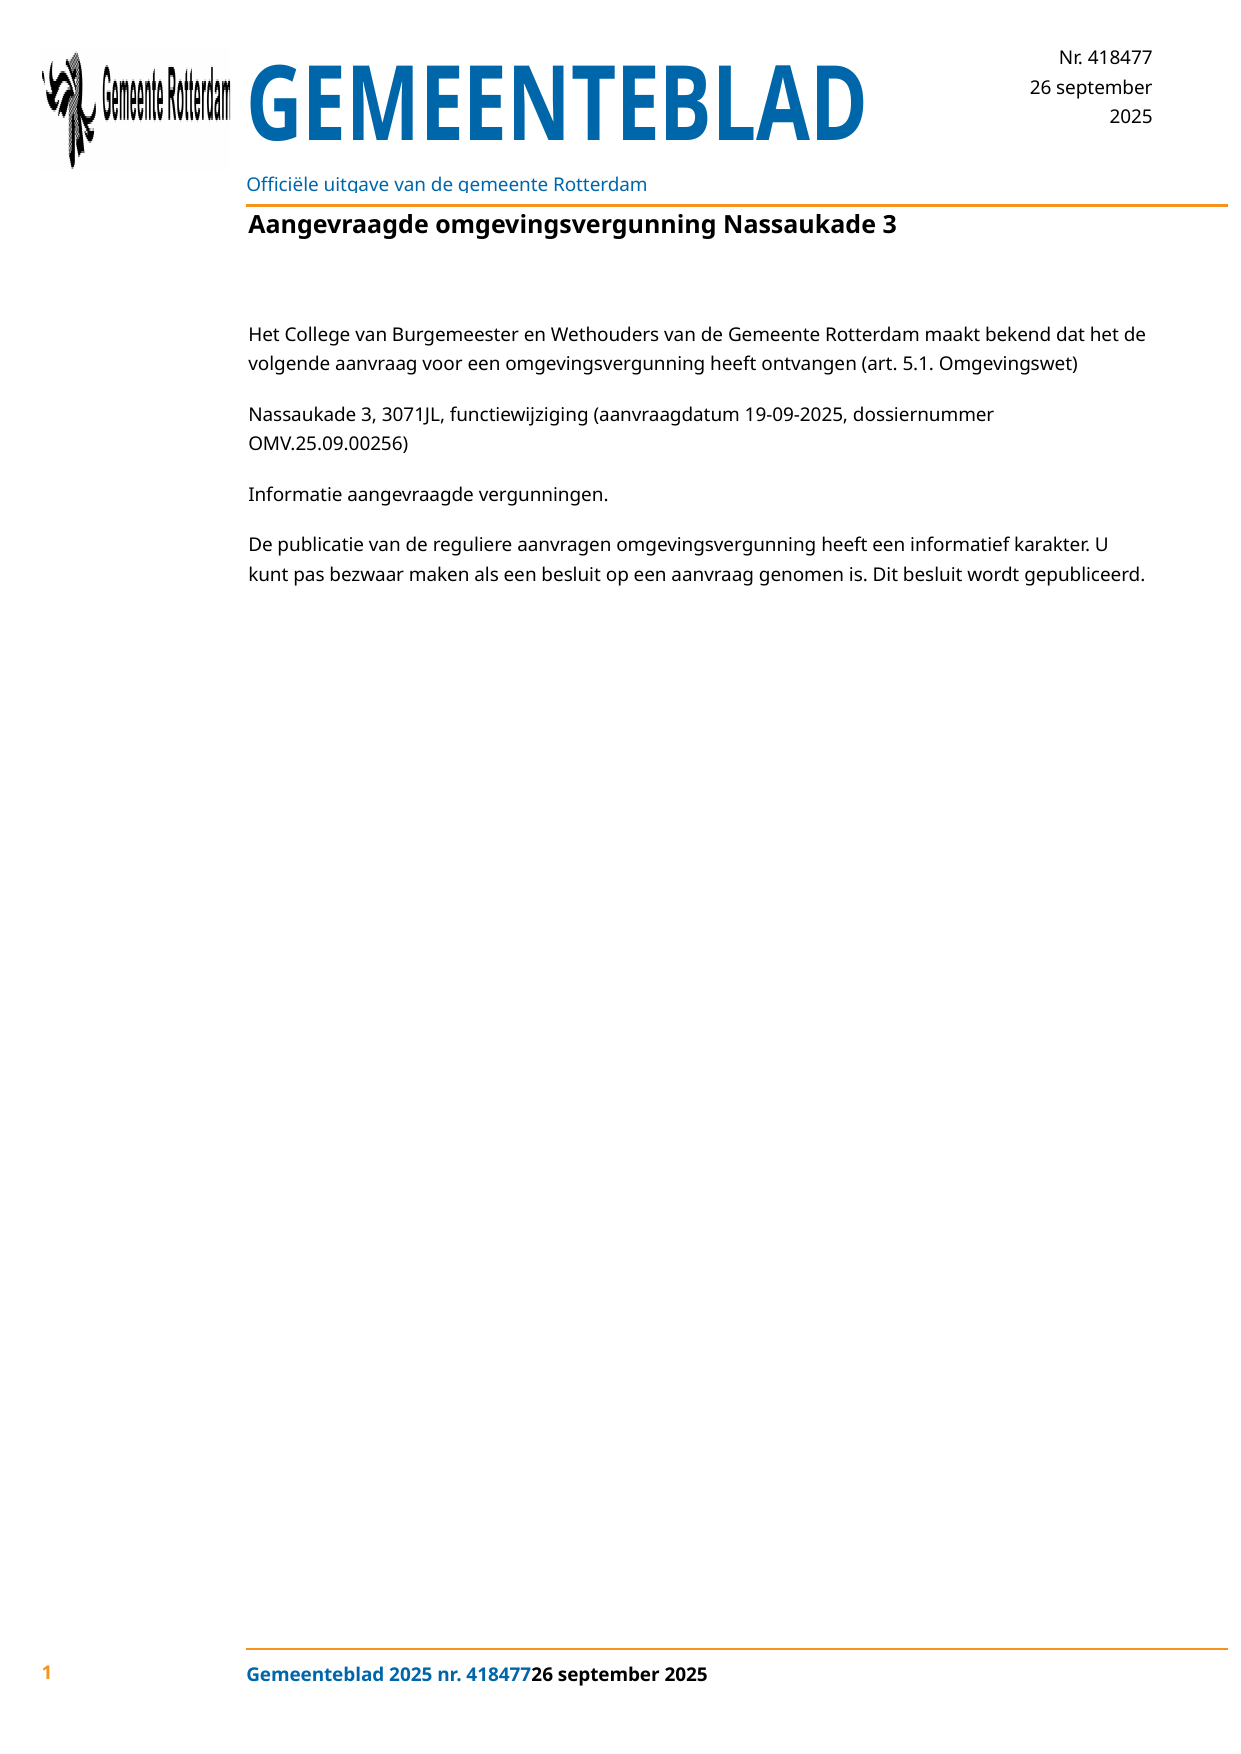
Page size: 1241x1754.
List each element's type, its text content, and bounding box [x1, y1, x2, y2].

picture [41, 47, 231, 172]
text Het College van Burgemeester en Wethouders van de Gemeente Rotterdam maakt bekend dat het de volgende aanvraag voor een omgevingsvergunning heeft ontvangen (art. 5.1. Omgevingswet) [248, 321, 1152, 376]
text Aangevraagde omgevingsvergunning Nassaukade 3 [248, 207, 1152, 241]
text Informatie aangevraagde vergunningen. [248, 481, 1152, 506]
text De publicatie van de reguliere aanvragen omgevingsvergunning heeft een informatief karakter. U kunt pas bezwaar maken als een besluit op een aanvraag genomen is. Dit besluit wordt gepubliceerd. [248, 531, 1152, 586]
text Nassaukade 3, 3071JL, functiewijziging (aanvraagdatum 19-09-2025, dossiernummer OMV.25.09.00256) [248, 401, 1152, 456]
